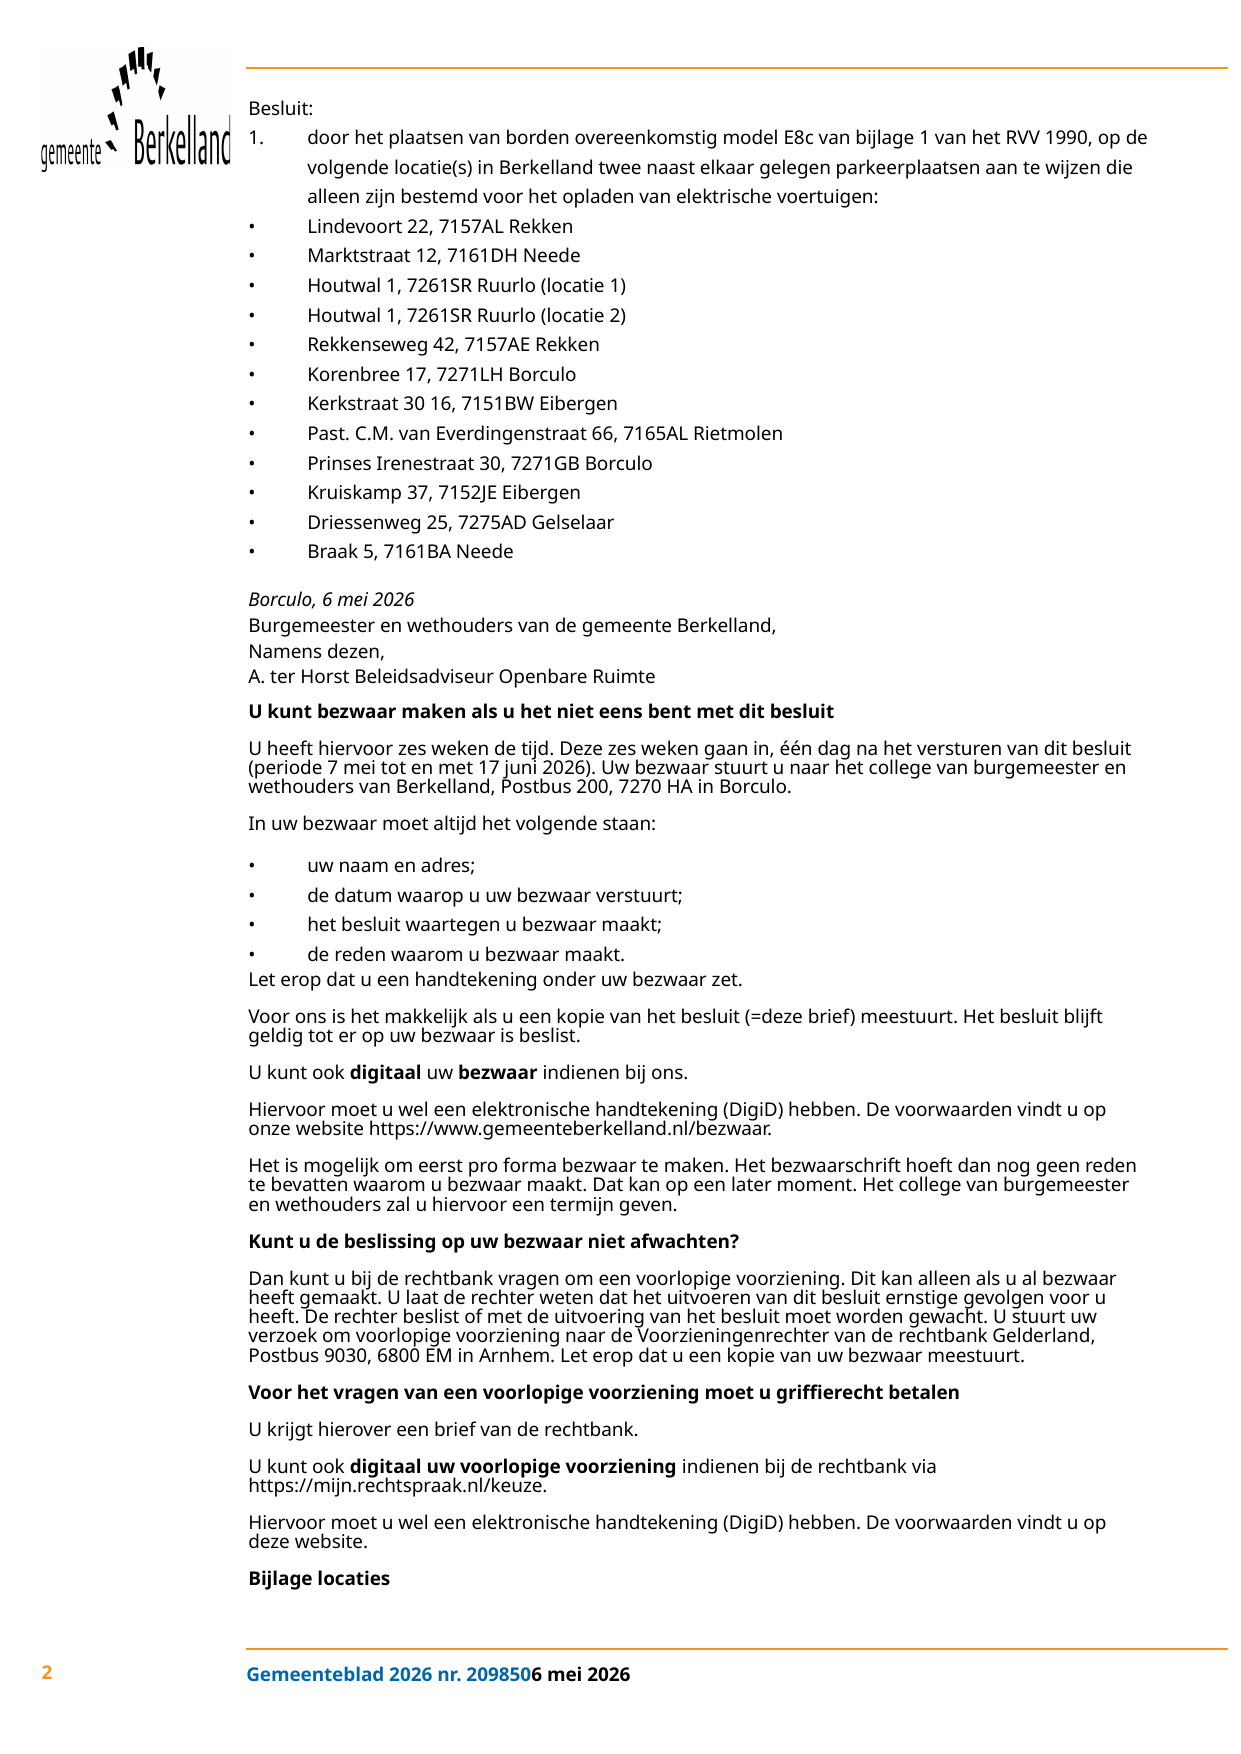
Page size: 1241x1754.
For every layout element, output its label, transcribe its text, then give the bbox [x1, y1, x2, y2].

list het besluit waartegen u bezwaar maakt; [248, 912, 1152, 937]
text Besluit: [248, 95, 1152, 121]
text U kunt bezwaar maken als u het niet eens bent met dit besluit [248, 703, 1152, 722]
list de reden waarom u bezwaar maakt. [248, 941, 1152, 967]
text U krijgt hierover een brief van de rechtbank. [248, 1421, 1152, 1440]
text Kunt u de beslissing op uw bezwaar niet afwachten? [248, 1233, 1152, 1252]
text Voor het vragen van een voorlopige voorziening moet u griffierecht betalen [248, 1384, 1152, 1403]
list Past. C.M. van Everdingenstraat 66, 7165AL Rietmolen [248, 420, 1152, 446]
text U heeft hiervoor zes weken de tijd. Deze zes weken gaan in, één dag na het versturen van dit besluit (periode 7 mei tot en met 17 juni 2026). Uw bezwaar stuurt u naar het college van burgemeester en wethouders van Berkelland, Postbus 200, 7270 HA in Borculo. [248, 740, 1152, 798]
text Bijlage locaties [248, 1570, 1152, 1589]
list Korenbree 17, 7271LH Borculo [248, 361, 1152, 387]
text A. ter Horst Beleidsadviseur Openbare Ruimte [248, 663, 1152, 689]
text Hiervoor moet u wel een elektronische handtekening (DigiD) hebben. De voorwaarden vindt u op onze website https://www.gemeenteberkelland.nl/bezwaar. [248, 1101, 1152, 1139]
list door het plaatsen van borden overeenkomstig model E8c van bijlage 1 van het RVV 1990, op de volgende locatie(s) in Berkelland twee naast elkaar gelegen parkeerplaatsen aan te wijzen die alleen zijn bestemd voor het opladen van elektrische voertuigen: [248, 124, 1152, 209]
text In uw bezwaar moet altijd het volgende staan: [248, 815, 1152, 835]
text Burgemeester en wethouders van de gemeente Berkelland, [248, 612, 1152, 638]
list uw naam en adres; [248, 852, 1152, 878]
list Driessenweg 25, 7275AD Gelselaar [248, 509, 1152, 535]
text Borculo, 6 mei 2026 [248, 586, 1152, 612]
text Hiervoor moet u wel een elektronische handtekening (DigiD) hebben. De voorwaarden vindt u op deze website. [248, 1514, 1152, 1552]
text Namens dezen, [248, 638, 1152, 663]
list Houtwal 1, 7261SR Ruurlo (locatie 1) [248, 272, 1152, 298]
list Lindevoort 22, 7157AL Rekken [248, 213, 1152, 239]
list Kruiskamp 37, 7152JE Eibergen [248, 479, 1152, 505]
list Marktstraat 12, 7161DH Neede [248, 243, 1152, 268]
text Let erop dat u een handtekening onder uw bezwaar zet. [248, 971, 1152, 990]
list Rekkenseweg 42, 7157AE Rekken [248, 331, 1152, 357]
text U kunt ook digitaal uw bezwaar indienen bij ons. [248, 1064, 1152, 1083]
list Prinses Irenestraat 30, 7271GB Borculo [248, 450, 1152, 476]
text U kunt ook digitaal uw voorlopige voorziening indienen bij de rechtbank via https://mijn.rechtspraak.nl/keuze. [248, 1458, 1152, 1496]
list Kerkstraat 30 16, 7151BW Eibergen [248, 391, 1152, 416]
text Dan kunt u bij de rechtbank vragen om een voorlopige voorziening. Dit kan alleen als u al bezwaar heeft gemaakt. U laat de rechter weten dat het uitvoeren van dit besluit ernstige gevolgen voor u heeft. De rechter beslist of met de uitvoering van het besluit moet worden gewacht. U stuurt uw verzoek om voorlopige voorziening naar de Voorzieningenrechter van de rechtbank Gelderland, Postbus 9030, 6800 EM in Arnhem. Let erop dat u een kopie van uw bezwaar meestuurt. [248, 1270, 1152, 1366]
list Houtwal 1, 7261SR Ruurlo (locatie 2) [248, 302, 1152, 328]
list Braak 5, 7161BA Neede [248, 538, 1152, 564]
text Het is mogelijk om eerst pro forma bezwaar te maken. Het bezwaarschrift hoeft dan nog geen reden te bevatten waarom u bezwaar maakt. Dat kan op een later moment. Het college van burgemeester en wethouders zal u hiervoor een termijn geven. [248, 1157, 1152, 1215]
list de datum waarop u uw bezwaar verstuurt; [248, 882, 1152, 908]
text Voor ons is het makkelijk als u een kopie van het besluit (=deze brief) meestuurt. Het besluit blijft geldig tot er op uw bezwaar is beslist. [248, 1008, 1152, 1046]
picture [41, 47, 231, 172]
